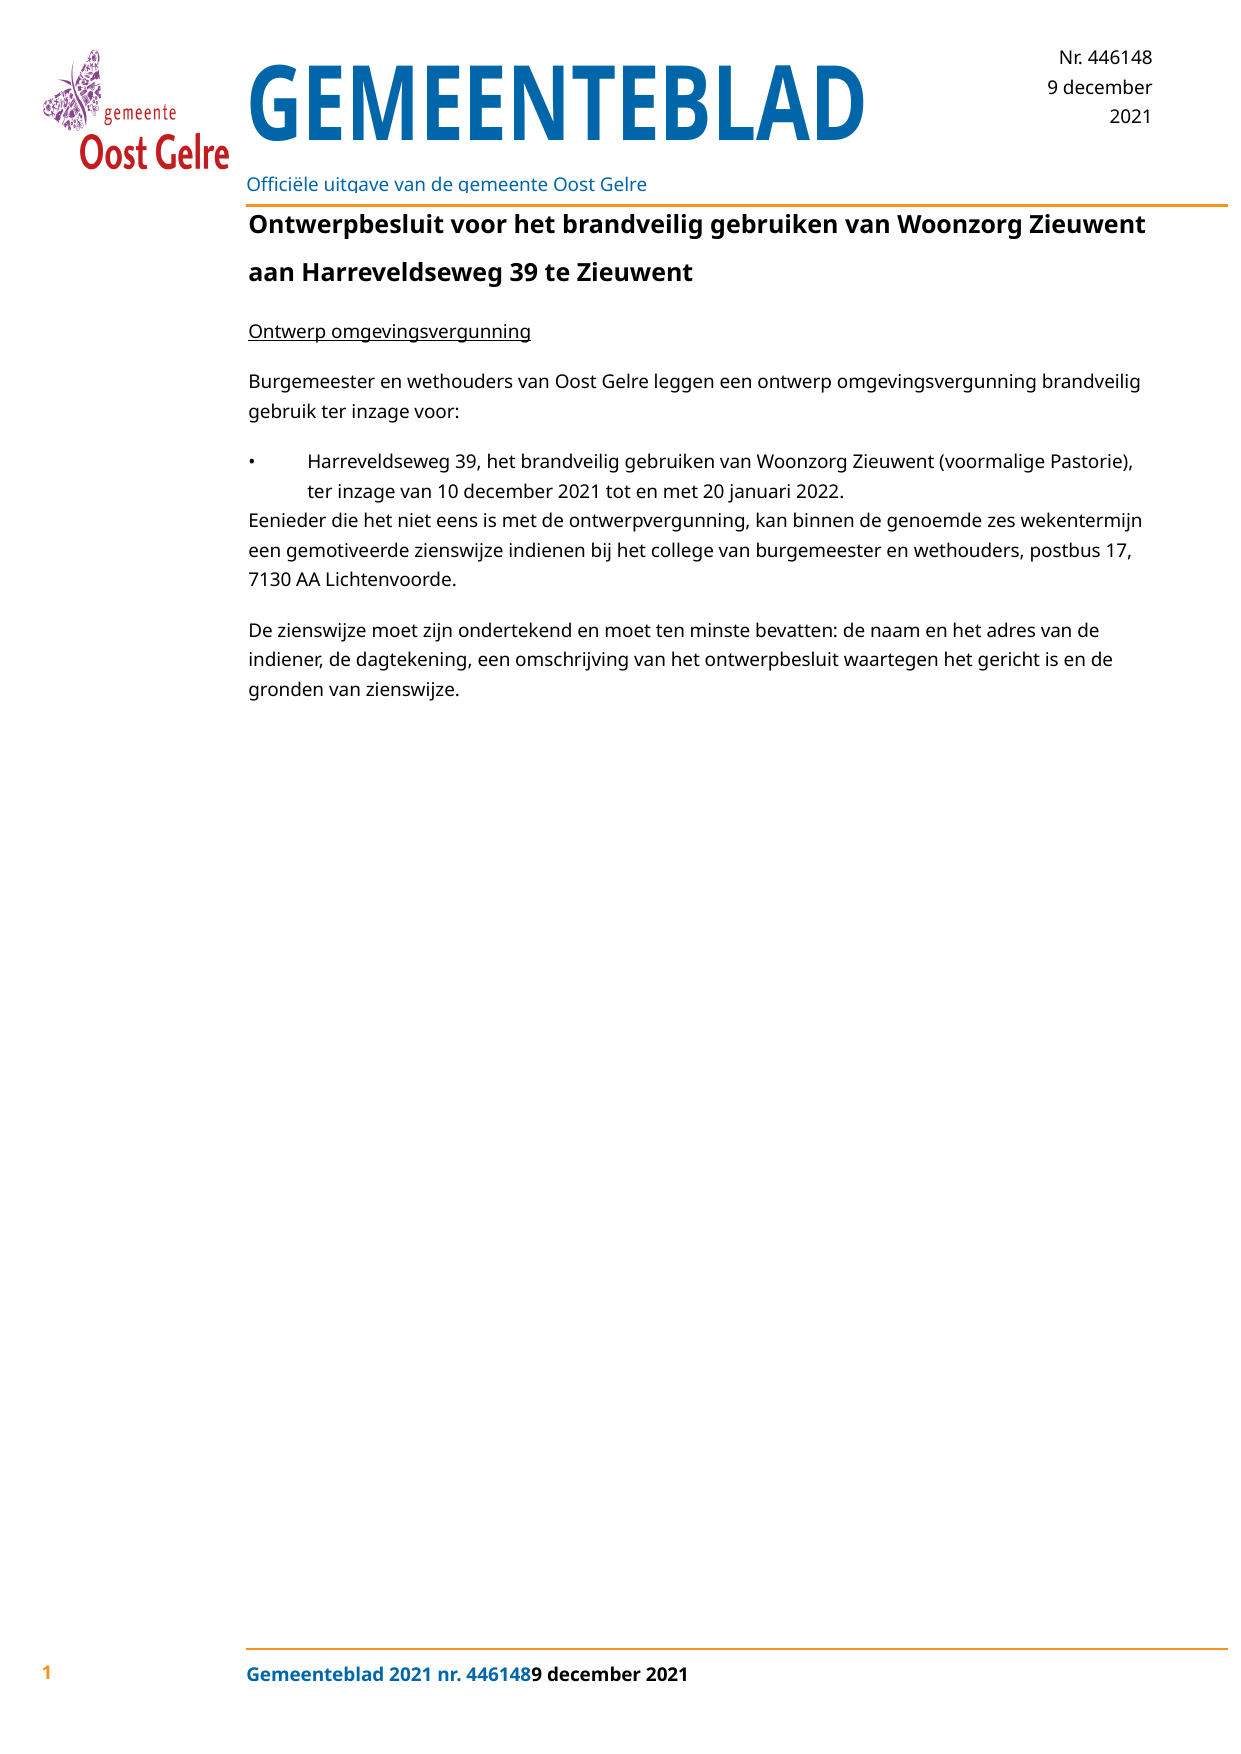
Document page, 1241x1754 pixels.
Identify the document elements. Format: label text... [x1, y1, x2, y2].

text Ontwerp omgevingsvergunning [248, 318, 1152, 344]
text De zienswijze moet zijn ondertekend en moet ten minste bevatten: de naam en het adres van de indiener, de dagtekening, een omschrijving van het ontwerpbesluit waartegen het gericht is en de gronden van zienswijze. [248, 617, 1152, 702]
text Eenieder die het niet eens is met de ontwerpvergunning, kan binnen de genoemde zes wekentermijn een gemotiveerde zienswijze indienen bij het college van burgemeester en wethouders, postbus 17, 7130 AA Lichtenvoorde. [248, 507, 1152, 592]
text Burgemeester en wethouders van Oost Gelre leggen een ontwerp omgevingsvergunning brandveilig gebruik ter inzage voor: [248, 368, 1152, 424]
text Ontwerpbesluit voor het brandveilig gebruiken van Woonzorg Zieuwent aan Harreveldseweg 39 te Zieuwent [248, 207, 1152, 288]
list Harreveldseweg 39, het brandveilig gebruiken van Woonzorg Zieuwent (voormalige Pastorie), ter inzage van 10 december 2021 tot en met 20 januari 2022. [248, 448, 1152, 504]
picture [41, 47, 231, 172]
